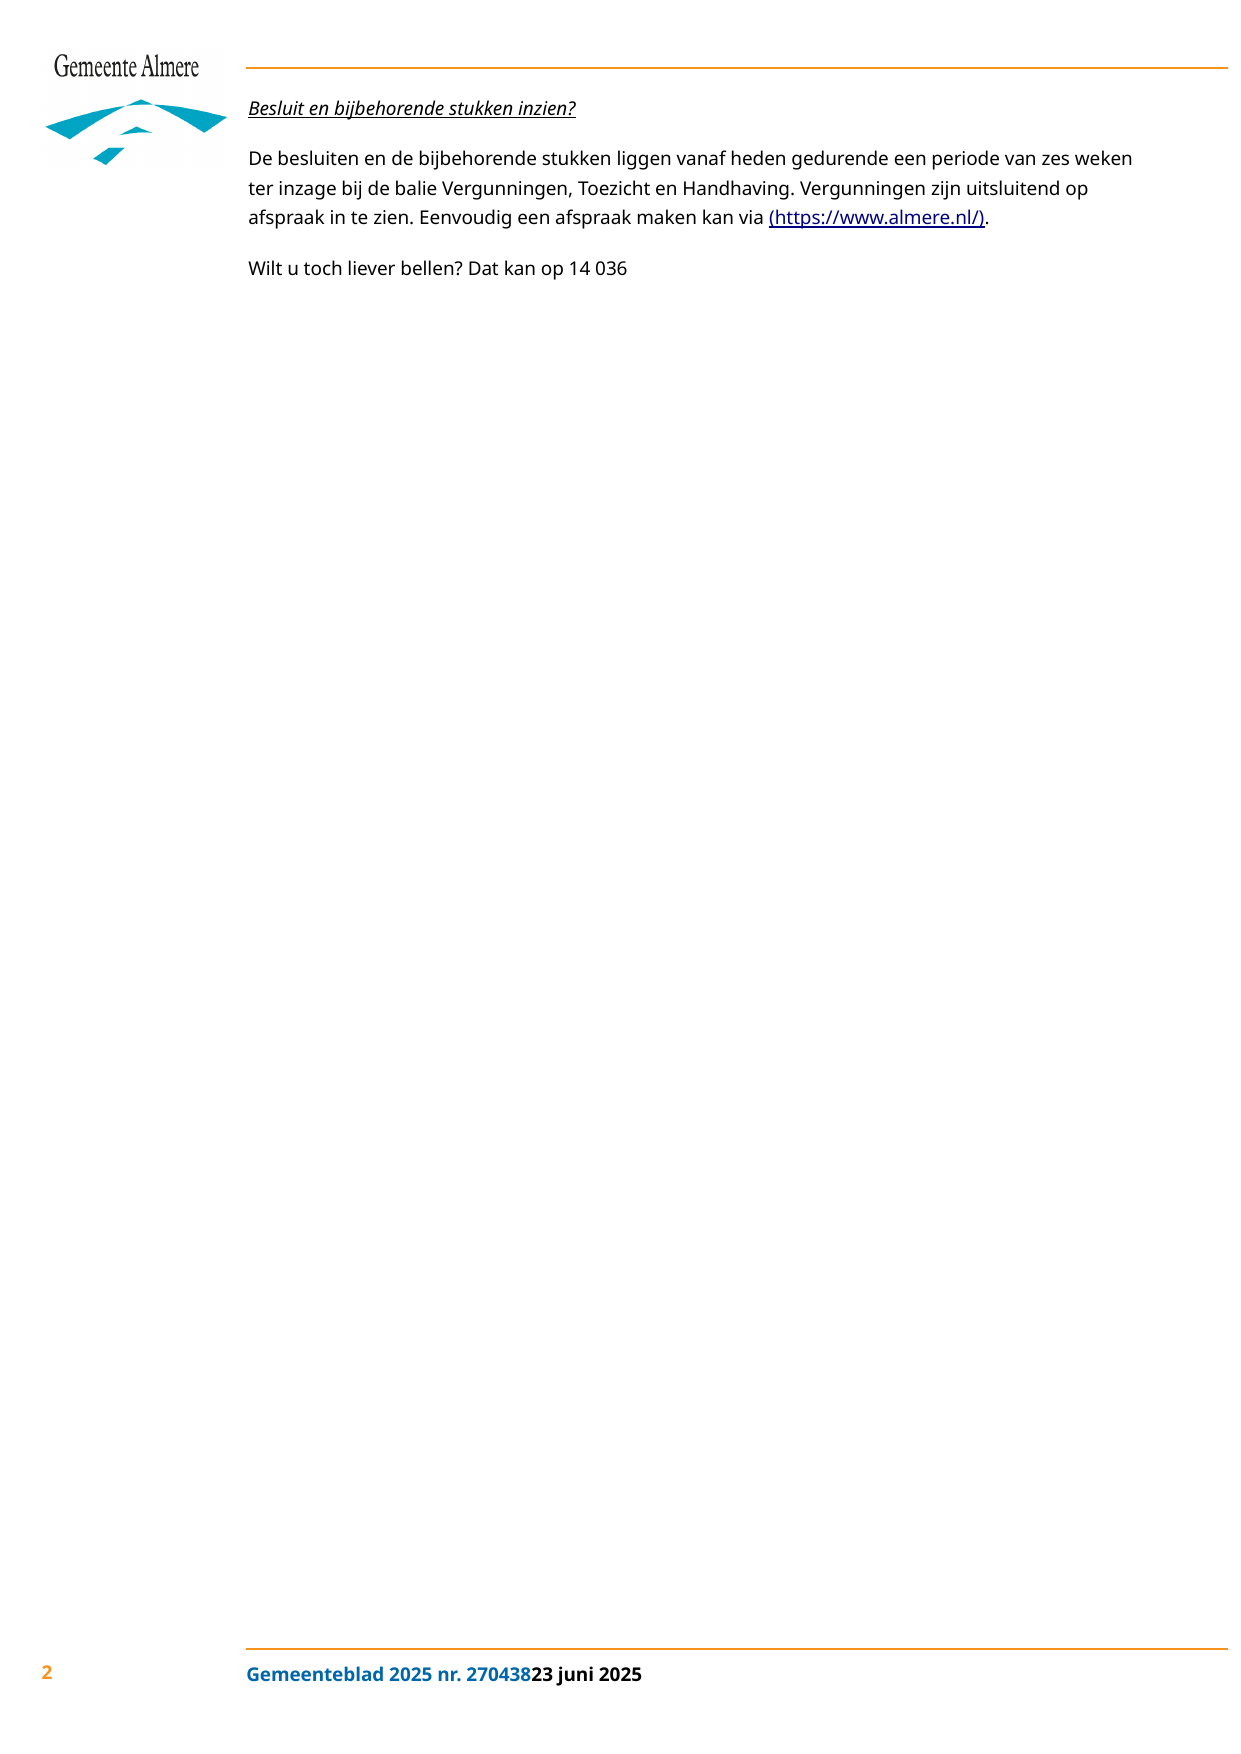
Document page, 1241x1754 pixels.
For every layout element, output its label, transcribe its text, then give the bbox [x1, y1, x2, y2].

picture [41, 47, 231, 172]
text Besluit en bijbehorende stukken inzien? [248, 95, 1152, 121]
text Wilt u toch liever bellen? Dat kan op 14 036 [248, 255, 1152, 281]
text De besluiten en de bijbehorende stukken liggen vanaf heden gedurende een periode van zes weken ter inzage bij de balie Vergunningen, Toezicht en Handhaving. Vergunningen zijn uitsluitend op afspraak in te zien. Eenvoudig een afspraak maken kan via (https://www.almere.nl/). [248, 145, 1152, 230]
